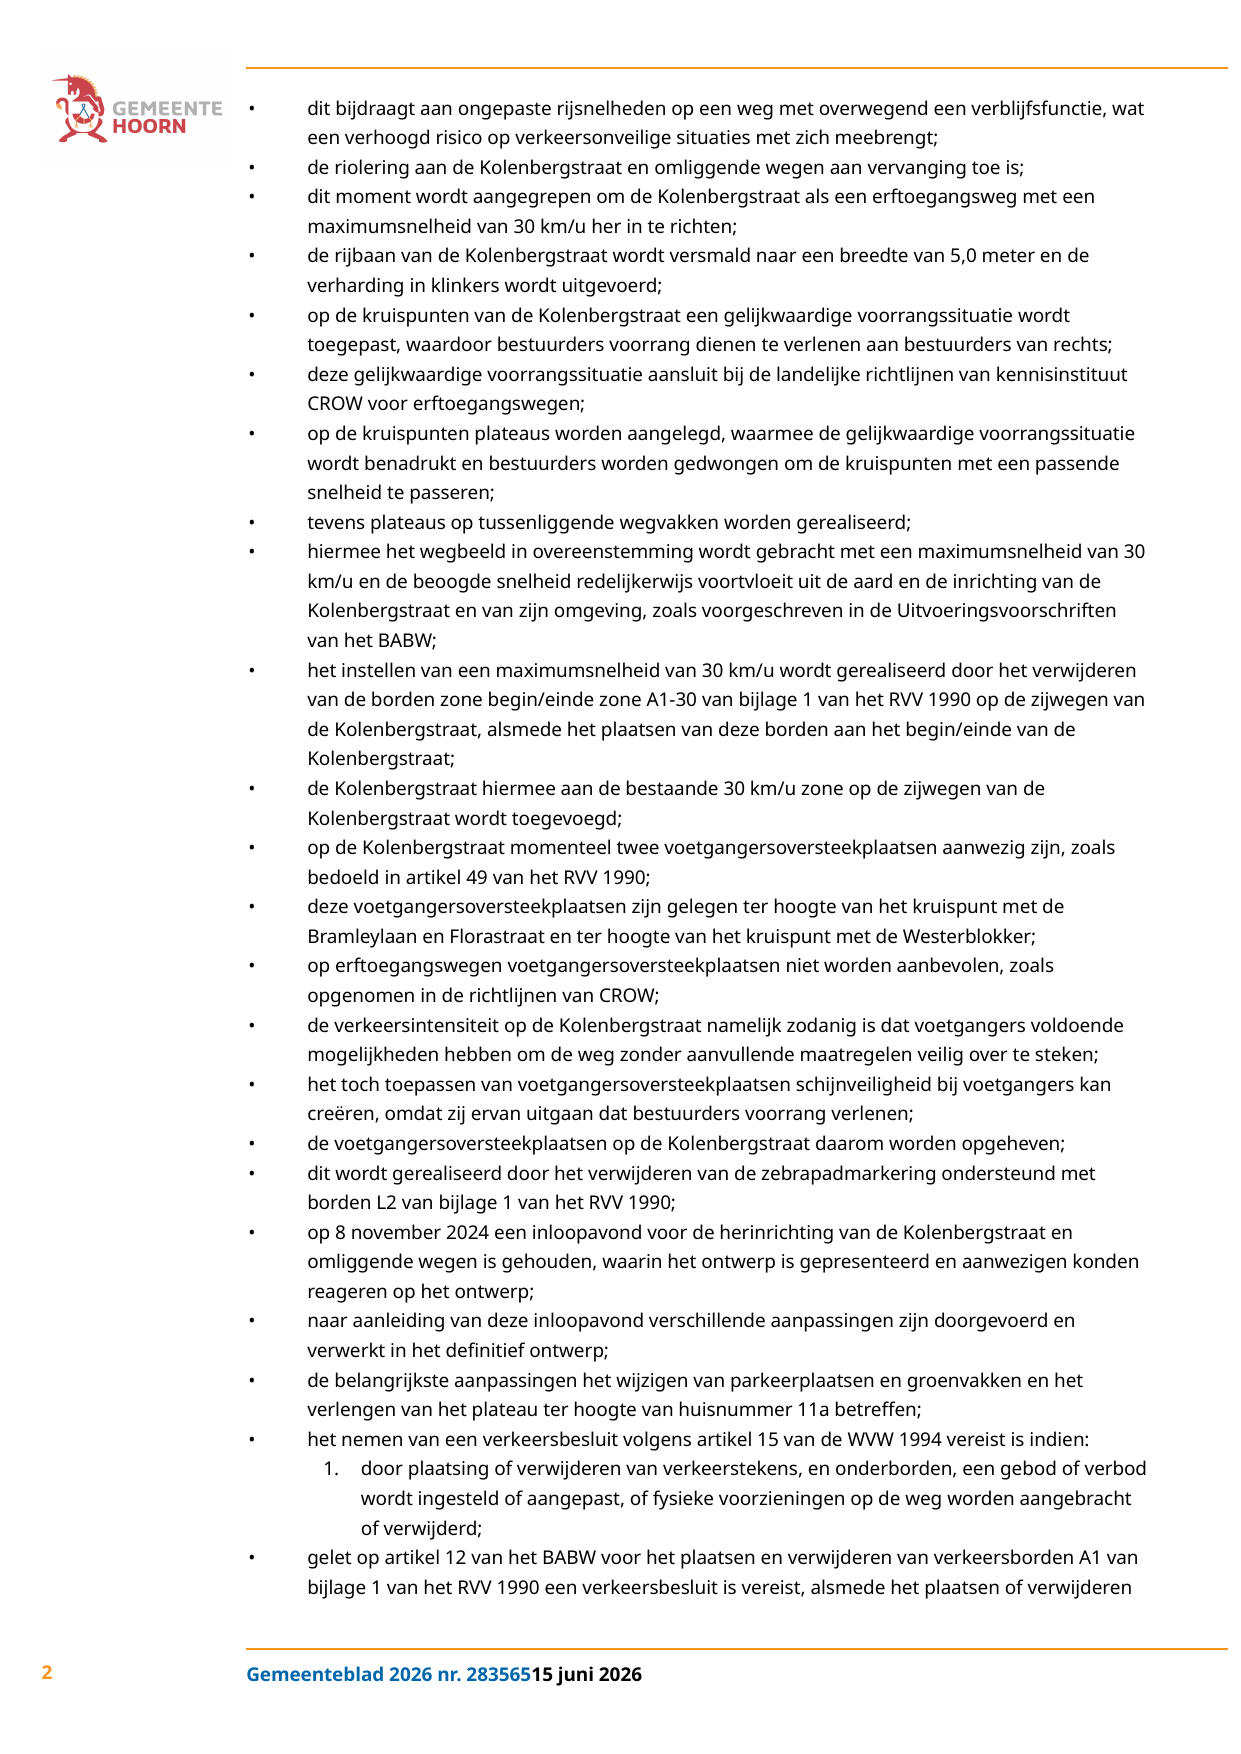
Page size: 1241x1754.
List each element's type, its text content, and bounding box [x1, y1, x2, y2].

list de voetgangersoversteekplaatsen op de Kolenbergstraat daarom worden opgeheven; [248, 1130, 1152, 1156]
list op de kruispunten plateaus worden aangelegd, waarmee de gelijkwaardige voorrangssituatie wordt benadrukt en bestuurders worden gedwongen om de kruispunten met een passende snelheid te passeren; [248, 420, 1152, 505]
list deze gelijkwaardige voorrangssituatie aansluit bij de landelijke richtlijnen van kennisinstituut CROW voor erftoegangswegen; [248, 361, 1152, 416]
list op erftoegangswegen voetgangersoversteekplaatsen niet worden aanbevolen, zoals opgenomen in de richtlijnen van CROW; [248, 953, 1152, 1008]
list de verkeersintensiteit op de Kolenbergstraat namelijk zodanig is dat voetgangers voldoende mogelijkheden hebben om de weg zonder aanvullende maatregelen veilig over te steken; [248, 1012, 1152, 1067]
list dit moment wordt aangegrepen om de Kolenbergstraat als een erftoegangsweg met een maximumsnelheid van 30 km/u her in te richten; [248, 183, 1152, 239]
list gelet op artikel 12 van het BABW voor het plaatsen en verwijderen van verkeersborden A1 van bijlage 1 van het RVV 1990 een verkeersbesluit is vereist, alsmede het plaatsen of verwijderen [248, 1544, 1152, 1600]
list op de Kolenbergstraat momenteel twee voetgangersoversteekplaatsen aanwezig zijn, zoals bedoeld in artikel 49 van het RVV 1990; [248, 834, 1152, 890]
list het nemen van een verkeersbesluit volgens artikel 15 van de WVW 1994 vereist is indien: [248, 1426, 1152, 1452]
list deze voetgangersoversteekplaatsen zijn gelegen ter hoogte van het kruispunt met de Bramleylaan en Florastraat en ter hoogte van het kruispunt met de Westerblokker; [248, 893, 1152, 949]
list de riolering aan de Kolenbergstraat en omliggende wegen aan vervanging toe is; [248, 154, 1152, 180]
list tevens plateaus op tussenliggende wegvakken worden gerealiseerd; [248, 509, 1152, 535]
list de Kolenbergstraat hiermee aan de bestaande 30 km/u zone op de zijwegen van de Kolenbergstraat wordt toegevoegd; [248, 775, 1152, 831]
list op 8 november 2024 een inloopavond voor de herinrichting van de Kolenbergstraat en omliggende wegen is gehouden, waarin het ontwerp is gepresenteerd en aanwezigen konden reageren op het ontwerp; [248, 1219, 1152, 1304]
list door plaatsing of verwijderen van verkeerstekens, en onderborden, een gebod of verbod wordt ingesteld of aangepast, of fysieke voorzieningen op de weg worden aangebracht of verwijderd; [323, 1456, 1152, 1541]
list dit wordt gerealiseerd door het verwijderen van de zebrapadmarkering ondersteund met borden L2 van bijlage 1 van het RVV 1990; [248, 1160, 1152, 1215]
list de rijbaan van de Kolenbergstraat wordt versmald naar een breedte van 5,0 meter en de verharding in klinkers wordt uitgevoerd; [248, 243, 1152, 298]
list hiermee het wegbeeld in overeenstemming wordt gebracht met een maximumsnelheid van 30 km/u en de beoogde snelheid redelijkerwijs voortvloeit uit de aard en de inrichting van de Kolenbergstraat en van zijn omgeving, zoals voorgeschreven in de Uitvoeringsvoorschriften van het BABW; [248, 538, 1152, 653]
list het toch toepassen van voetgangersoversteekplaatsen schijnveiligheid bij voetgangers kan creëren, omdat zij ervan uitgaan dat bestuurders voorrang verlenen; [248, 1071, 1152, 1126]
list het instellen van een maximumsnelheid van 30 km/u wordt gerealiseerd door het verwijderen van de borden zone begin/einde zone A1-30 van bijlage 1 van het RVV 1990 op de zijwegen van de Kolenbergstraat, alsmede het plaatsen van deze borden aan het begin/einde van de Kolenbergstraat; [248, 657, 1152, 771]
list de belangrijkste aanpassingen het wijzigen van parkeerplaatsen en groenvakken en het verlengen van het plateau ter hoogte van huisnummer 11a betreffen; [248, 1367, 1152, 1422]
list dit bijdraagt aan ongepaste rijsnelheden op een weg met overwegend een verblijfsfunctie, wat een verhoogd risico op verkeersonveilige situaties met zich meebrengt; [248, 95, 1152, 150]
list naar aanleiding van deze inloopavond verschillende aanpassingen zijn doorgevoerd en verwerkt in het definitief ontwerp; [248, 1308, 1152, 1363]
picture [41, 47, 231, 172]
list op de kruispunten van de Kolenbergstraat een gelijkwaardige voorrangssituatie wordt toegepast, waardoor bestuurders voorrang dienen te verlenen aan bestuurders van rechts; [248, 302, 1152, 357]
